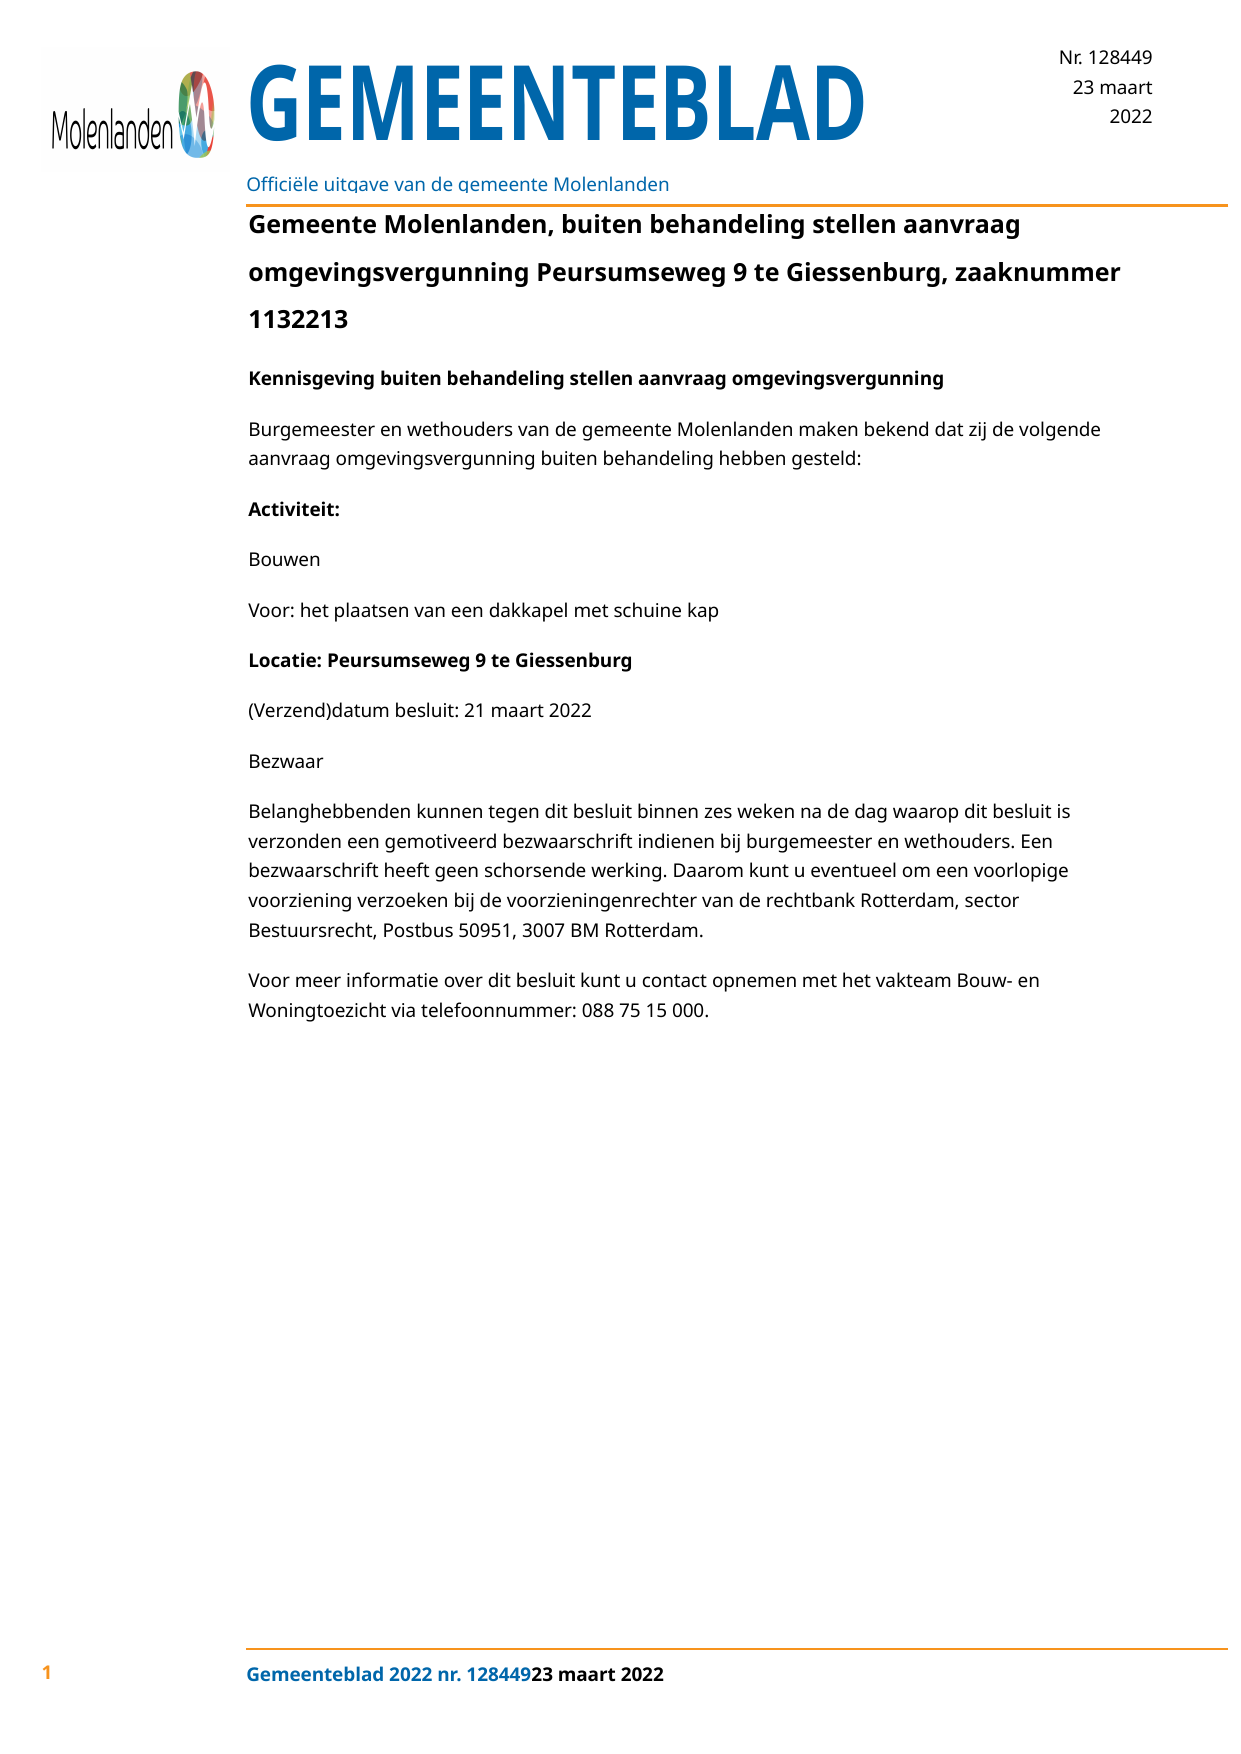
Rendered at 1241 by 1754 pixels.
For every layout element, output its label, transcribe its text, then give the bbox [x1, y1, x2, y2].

text Voor meer informatie over dit besluit kunt u contact opnemen met het vakteam Bouw- en Woningtoezicht via telefoonnummer: 088 75 15 000. [248, 967, 1152, 1022]
text Bezwaar [248, 748, 1152, 774]
text Kennisgeving buiten behandeling stellen aanvraag omgevingsvergunning [248, 366, 1152, 391]
text Activiteit: [248, 496, 1152, 522]
picture [41, 47, 231, 172]
text (Verzend)datum besluit: 21 maart 2022 [248, 698, 1152, 723]
text Belanghebbenden kunnen tegen dit besluit binnen zes weken na de dag waarop dit besluit is verzonden een gemotiveerd bezwaarschrift indienen bij burgemeester en wethouders. Een bezwaarschrift heeft geen schorsende werking. Daarom kunt u eventueel om een voorlopige voorziening verzoeken bij de voorzieningenrechter van de rechtbank Rotterdam, sector Bestuursrecht, Postbus 50951, 3007 BM Rotterdam. [248, 798, 1152, 942]
text Voor: het plaatsen van een dakkapel met schuine kap [248, 597, 1152, 622]
text Gemeente Molenlanden, buiten behandeling stellen aanvraag omgevingsvergunning Peursumseweg 9 te Giessenburg, zaaknummer 1132213 [248, 207, 1152, 336]
text Bouwen [248, 546, 1152, 572]
text Burgemeester en wethouders van de gemeente Molenlanden maken bekend dat zij de volgende aanvraag omgevingsvergunning buiten behandeling hebben gesteld: [248, 416, 1152, 471]
text Locatie: Peursumseweg 9 te Giessenburg [248, 647, 1152, 673]
